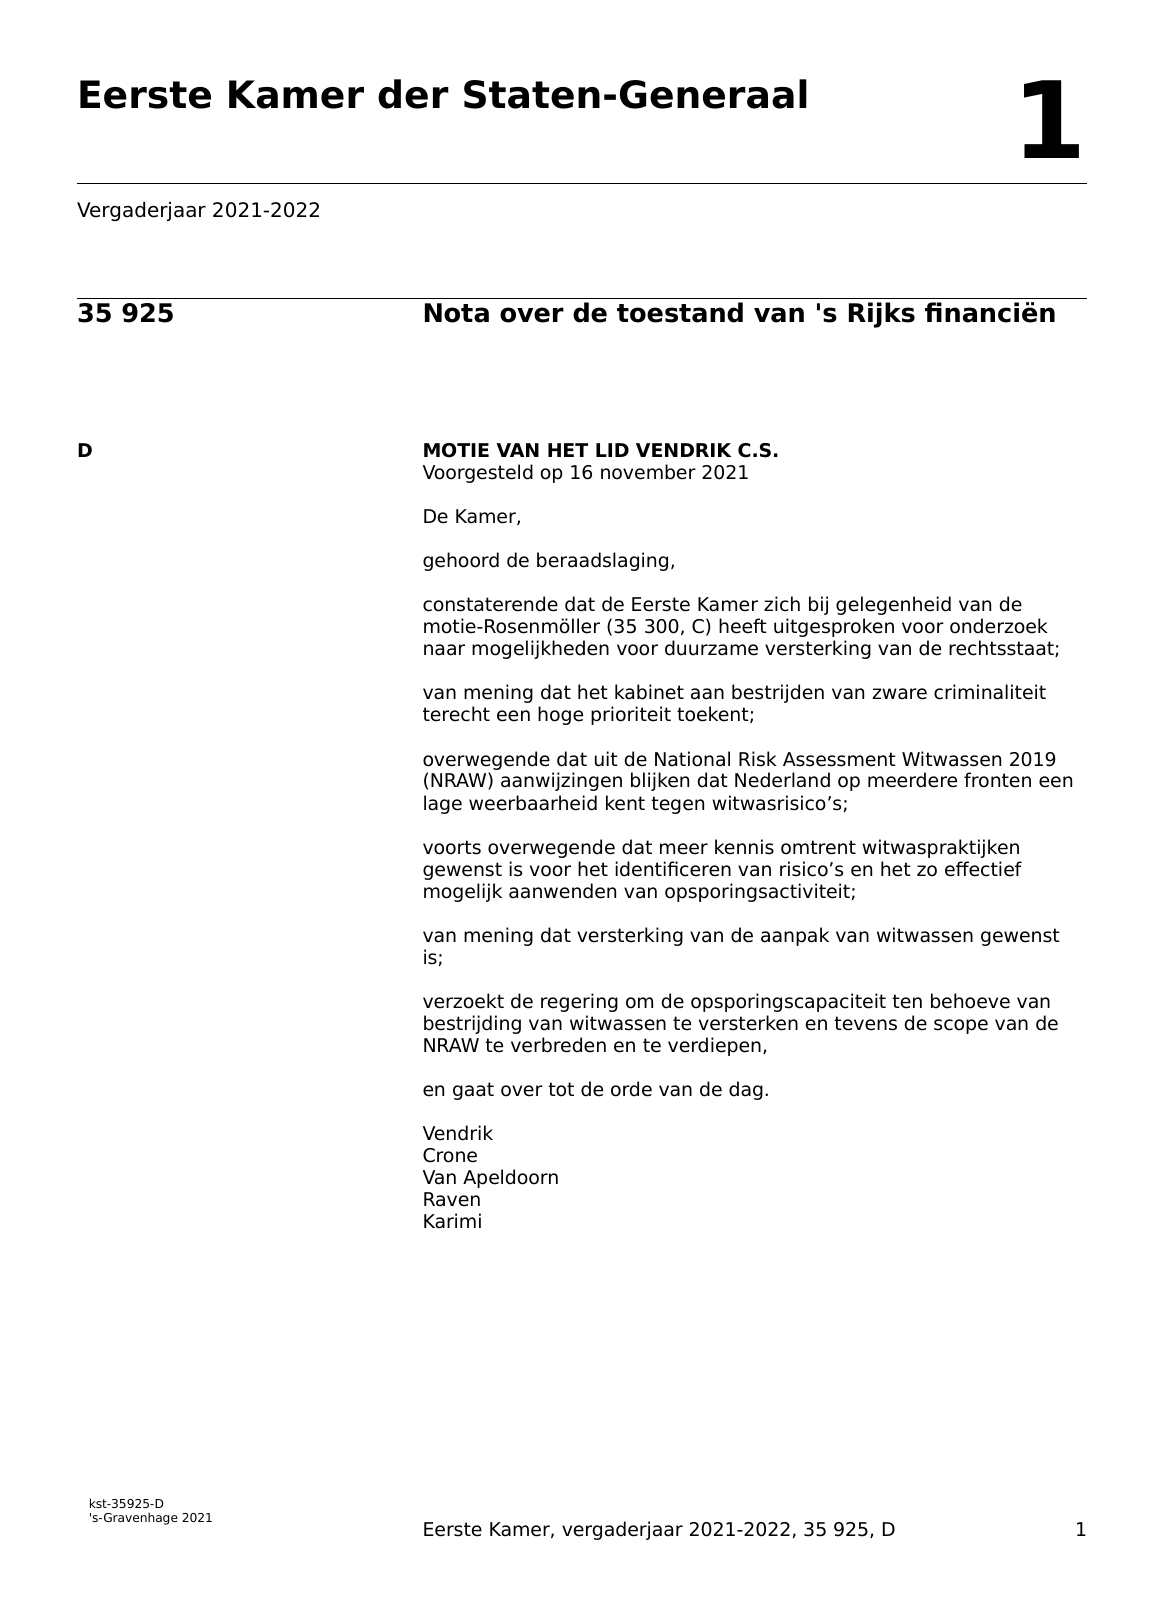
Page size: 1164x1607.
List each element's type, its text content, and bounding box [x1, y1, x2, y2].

subtitle 35 925 Nota over de toestand van 's Rijks financiën [77, 299, 1087, 329]
text Vendrik [422, 1123, 1087, 1145]
text Van Apeldoorn [422, 1167, 1087, 1189]
text Raven [422, 1189, 1087, 1211]
text van mening dat het kabinet aan bestrijden van zware criminaliteit terecht een hoge prioriteit toekent; [422, 682, 1087, 726]
text van mening dat versterking van de aanpak van witwassen gewenst is; [422, 925, 1087, 969]
subtitle D MOTIE VAN HET LID VENDRIK C.S. [77, 440, 1087, 462]
text Voorgesteld op 16 november 2021 [422, 462, 1087, 484]
text en gaat over tot de orde van de dag. [422, 1079, 1087, 1101]
text Karimi [422, 1211, 1087, 1233]
table_header Eerste Kamer der Staten-Generaal [77, 59, 886, 183]
text 's-Gravenhage 2021 [88, 1511, 323, 1525]
text overwegende dat uit de National Risk Assessment Witwassen 2019 (NRAW) aanwijzingen blijken dat Nederland op meerdere fronten een lage weerbaarheid kent tegen witwasrisico’s; [422, 748, 1087, 814]
text voorts overwegende dat meer kennis omtrent witwaspraktijken gewenst is voor het identificeren van risico’s en het zo effectief mogelijk aanwenden van opsporingsactiviteit; [422, 837, 1087, 902]
text De Kamer, [422, 506, 1087, 528]
text Crone [422, 1145, 1087, 1167]
text verzoekt de regering om de opsporingscapaciteit ten behoeve van bestrijding van witwassen te versterken en tevens de scope van de NRAW te verbreden en te verdiepen, [422, 991, 1087, 1057]
text gehoord de beraadslaging, [422, 550, 1087, 572]
table_cell Vergaderjaar 2021-2022 [77, 184, 1087, 298]
table_header 1 [886, 59, 1087, 183]
text kst-35925-D [88, 1497, 323, 1511]
text constaterende dat de Eerste Kamer zich bij gelegenheid van de motie-Rosenmöller (35 300, C) heeft uitgesproken voor onderzoek naar mogelijkheden voor duurzame versterking van de rechtsstaat; [422, 594, 1087, 660]
